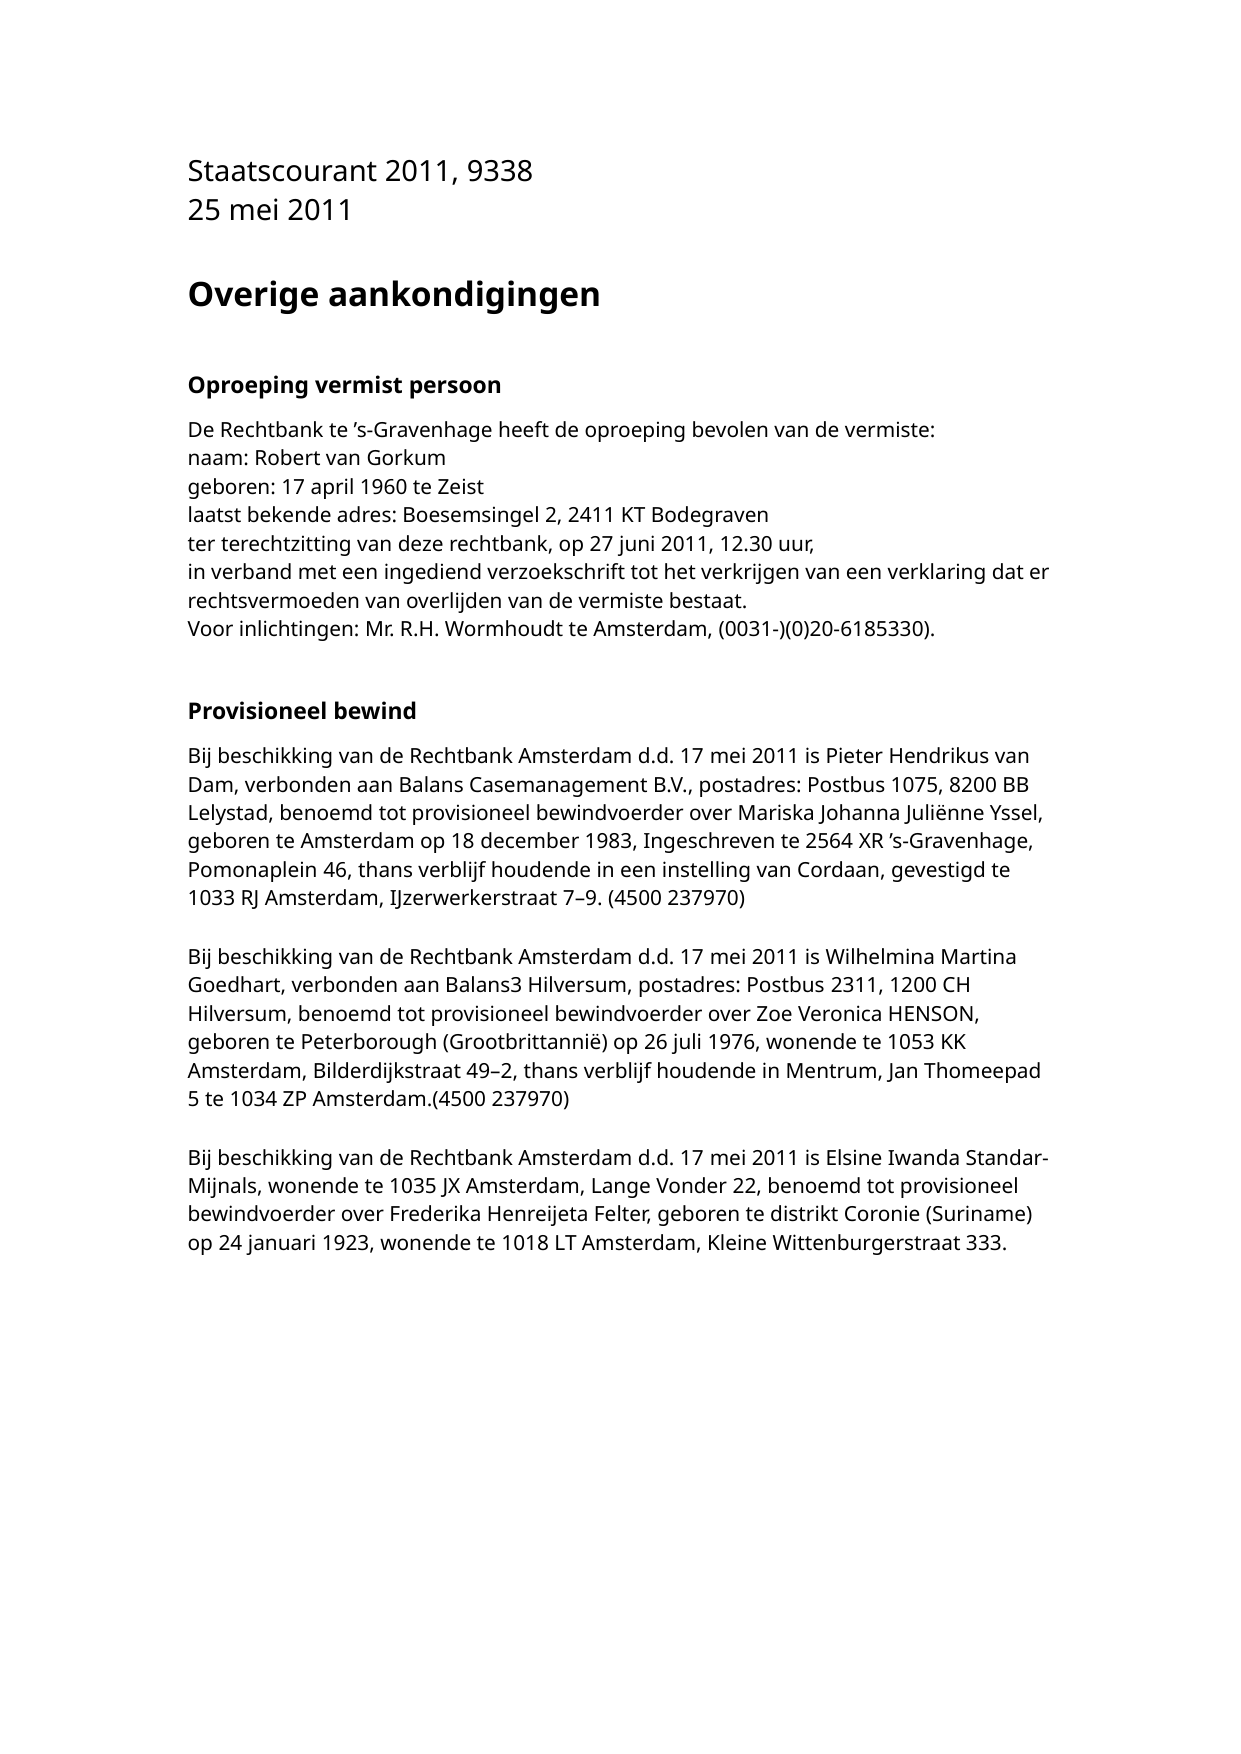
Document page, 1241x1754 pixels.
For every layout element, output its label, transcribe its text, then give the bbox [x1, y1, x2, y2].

text in verband met een ingediend verzoekschrift tot het verkrijgen van een verklaring dat er rechtsvermoeden van overlijden van de vermiste bestaat. [187, 557, 1053, 614]
text geboren: 17 april 1960 te Zeist [187, 472, 1053, 500]
text De Rechtbank te ’s-Gravenhage heeft de oproeping bevolen van de vermiste: [187, 415, 1053, 443]
text Bij beschikking van de Rechtbank Amsterdam d.d. 17 mei 2011 is Wilhelmina Martina Goedhart, verbonden aan Balans3 Hilversum, postadres: Postbus 2311, 1200 CH Hilversum, benoemd tot provisioneel bewindvoerder over Zoe Veronica HENSON, geboren te Peterborough (Grootbrittannië) op 26 juli 1976, wonende te 1053 KK Amsterdam, Bilderdijkstraat 49–2, thans verblijf houdende in Mentrum, Jan Thomeepad 5 te 1034 ZP Amsterdam.(4500 237970) [187, 942, 1053, 1113]
text Bij beschikking van de Rechtbank Amsterdam d.d. 17 mei 2011 is Pieter Hendrikus van Dam, verbonden aan Balans Casemanagement B.V., postadres: Postbus 1075, 8200 BB Lelystad, benoemd tot provisioneel bewindvoerder over Mariska Johanna Juliënne Yssel, geboren te Amsterdam op 18 december 1983, Ingeschreven te 2564 XR ’s-Gravenhage, Pomonaplein 46, thans verblijf houdende in een instelling van Cordaan, gevestigd te 1033 RJ Amsterdam, IJzerwerkerstraat 7–9. (4500 237970) [187, 741, 1053, 912]
text Staatscourant 2011, 9338 [187, 150, 1053, 190]
subtitle Provisioneel bewind [187, 695, 1053, 726]
text Bij beschikking van de Rechtbank Amsterdam d.d. 17 mei 2011 is Elsine Iwanda Standar-Mijnals, wonende te 1035 JX Amsterdam, Lange Vonder 22, benoemd tot provisioneel bewindvoerder over Frederika Henreijeta Felter, geboren te distrikt Coronie (Suriname) op 24 januari 1923, wonende te 1018 LT Amsterdam, Kleine Wittenburgerstraat 333. [187, 1143, 1053, 1256]
subtitle Oproeping vermist persoon [187, 369, 1053, 400]
text 25 mei 2011 [187, 190, 1053, 229]
text laatst bekende adres: Boesemsingel 2, 2411 KT Bodegraven [187, 500, 1053, 529]
subtitle Overige aankondigingen [187, 271, 1053, 316]
text ter terechtzitting van deze rechtbank, op 27 juni 2011, 12.30 uur, [187, 529, 1053, 557]
text Voor inlichtingen: Mr. R.H. Wormhoudt te Amsterdam, (0031-)(0)20-6185330). [187, 614, 1053, 643]
text naam: Robert van Gorkum [187, 443, 1053, 472]
